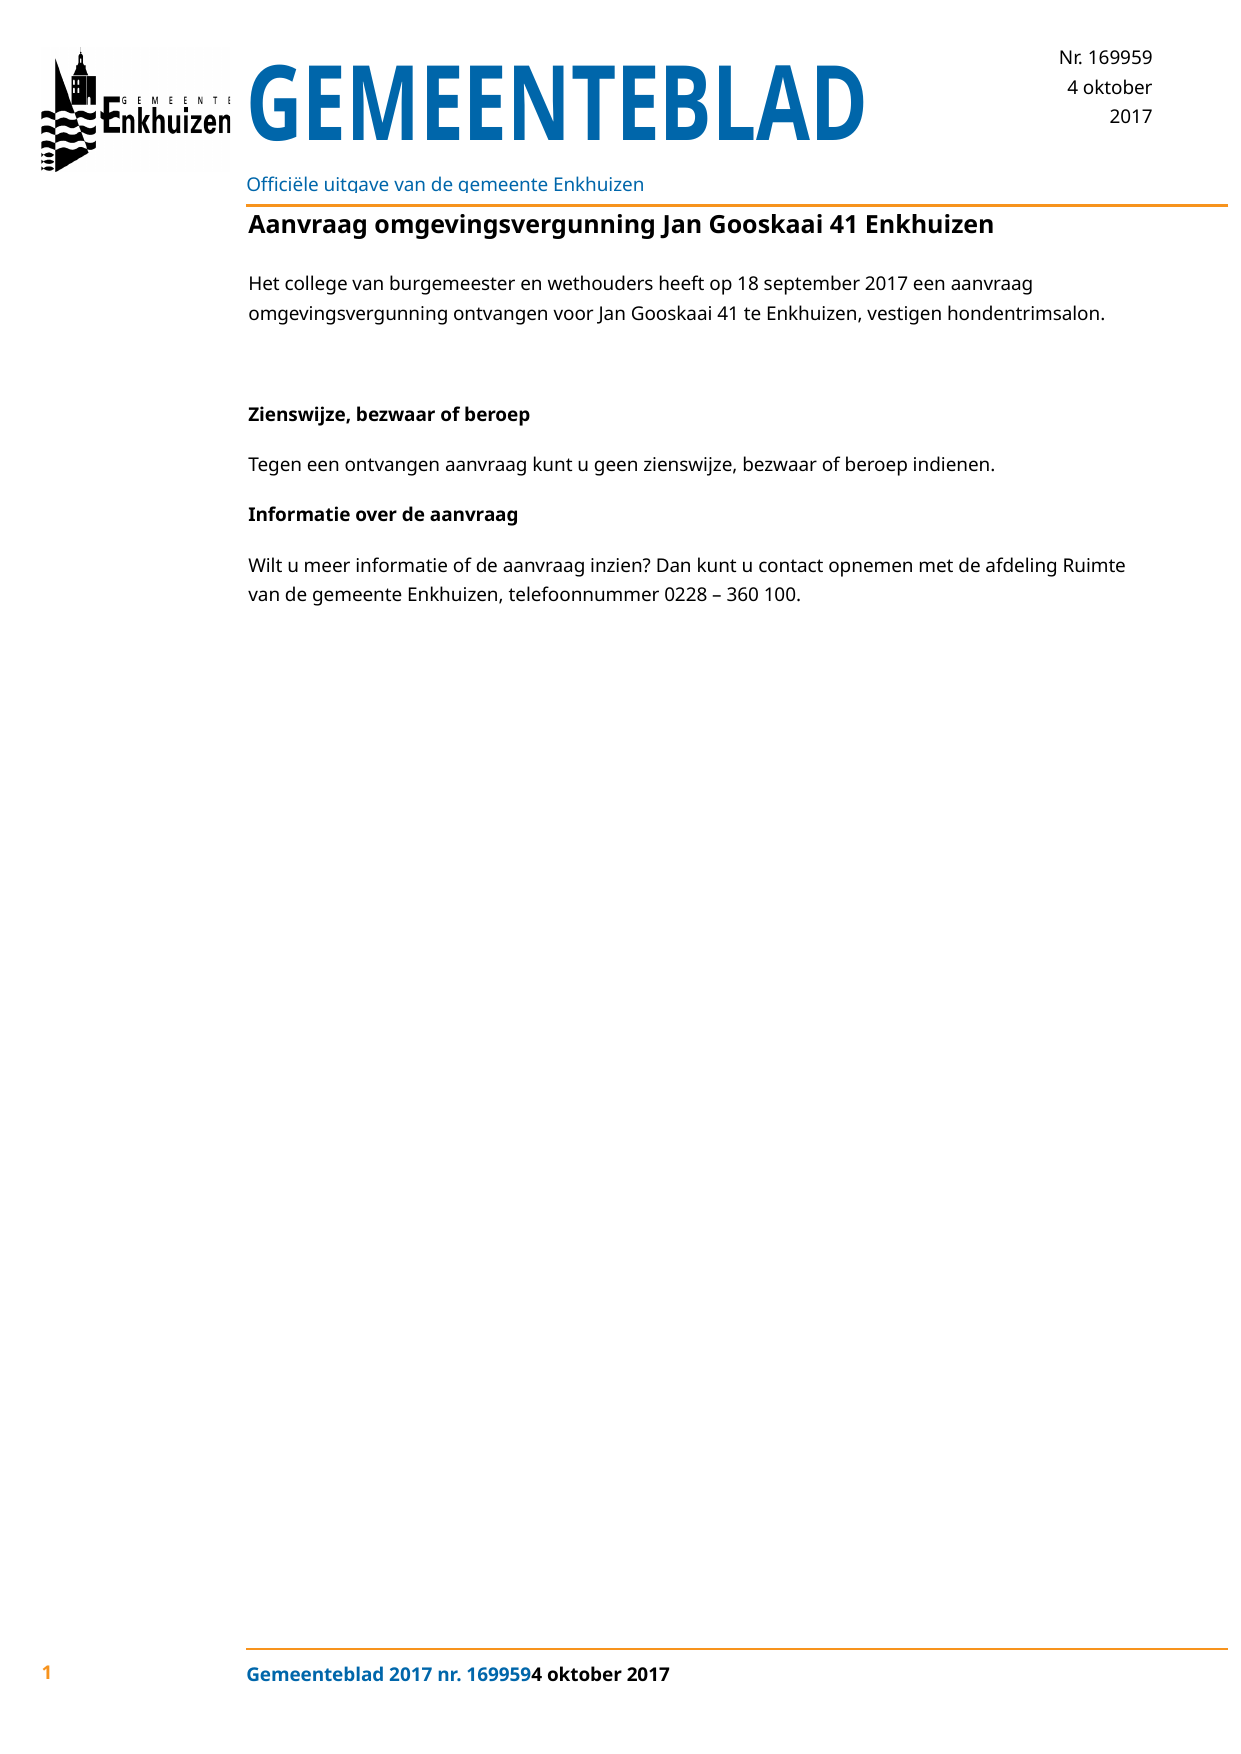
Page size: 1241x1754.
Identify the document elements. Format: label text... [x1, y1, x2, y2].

text Tegen een ontvangen aanvraag kunt u geen zienswijze, bezwaar of beroep indienen. [248, 451, 1152, 477]
picture [41, 47, 231, 172]
text Wilt u meer informatie of de aanvraag inzien? Dan kunt u contact opnemen met de afdeling Ruimte van de gemeente Enkhuizen, telefoonnummer 0228 – 360 100. [248, 552, 1152, 607]
text Zienswijze, bezwaar of beroep [248, 401, 1152, 426]
text Het college van burgemeester en wethouders heeft op 18 september 2017 een aanvraag omgevingsvergunning ontvangen voor Jan Gooskaai 41 te Enkhuizen, vestigen hondentrimsalon. [248, 270, 1152, 326]
text Aanvraag omgevingsvergunning Jan Gooskaai 41 Enkhuizen [248, 207, 1152, 241]
text Informatie over de aanvraag [248, 502, 1152, 527]
